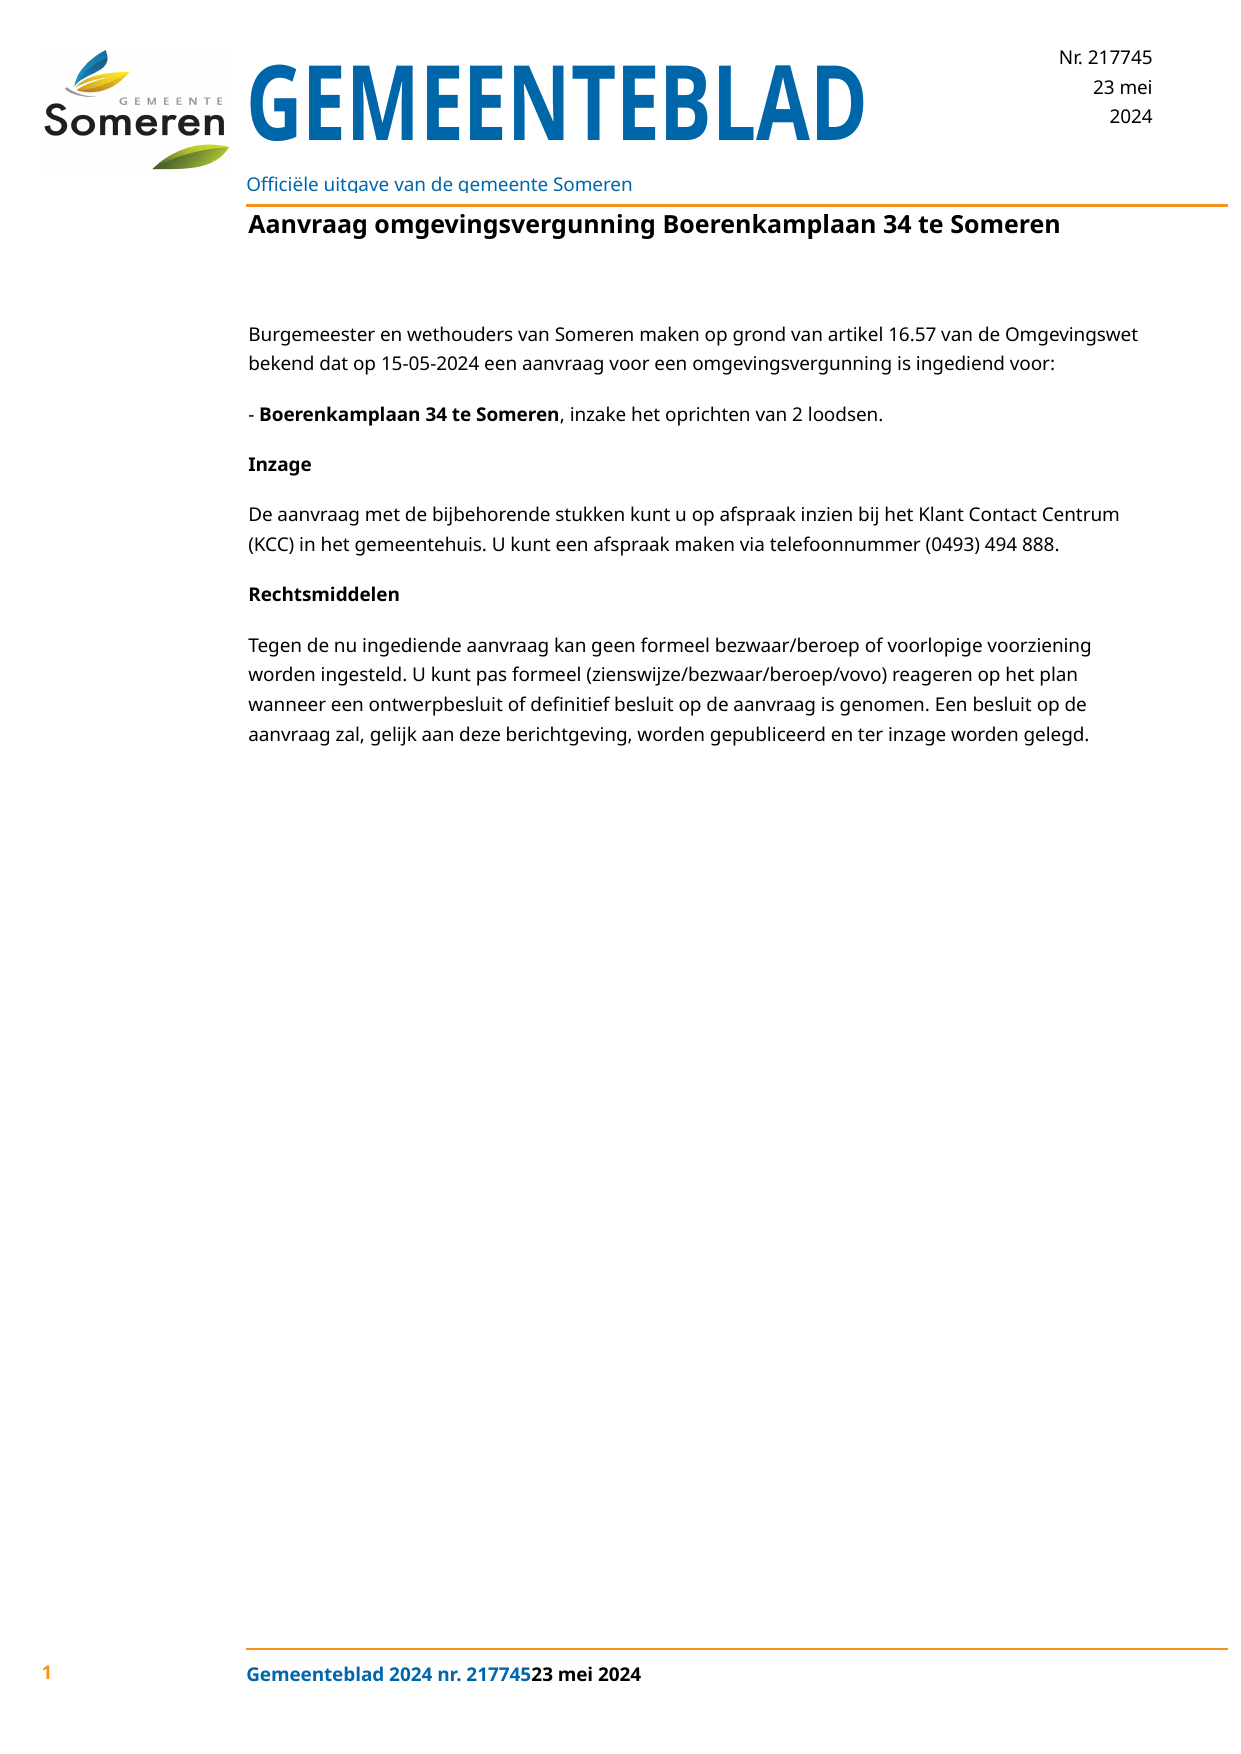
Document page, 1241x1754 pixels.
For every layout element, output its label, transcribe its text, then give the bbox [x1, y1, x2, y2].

text De aanvraag met de bijbehorende stukken kunt u op afspraak inzien bij het Klant Contact Centrum (KCC) in het gemeentehuis. U kunt een afspraak maken via telefoonnummer (0493) 494 888. [248, 502, 1152, 557]
text Burgemeester en wethouders van Someren maken op grond van artikel 16.57 van de Omgevingswet bekend dat op 15-05-2024 een aanvraag voor een omgevingsvergunning is ingediend voor: [248, 321, 1152, 376]
text Aanvraag omgevingsvergunning Boerenkamplaan 34 te Someren [248, 207, 1152, 241]
text Rechtsmiddelen [248, 582, 1152, 607]
text Tegen de nu ingediende aanvraag kan geen formeel bezwaar/beroep of voorlopige voorziening worden ingesteld. U kunt pas formeel (zienswijze/bezwaar/beroep/vovo) reageren op het plan wanneer een ontwerpbesluit of definitief besluit op de aanvraag is genomen. Een besluit op de aanvraag zal, gelijk aan deze berichtgeving, worden gepubliceerd en ter inzage worden gelegd. [248, 632, 1152, 746]
text - Boerenkamplaan 34 te Someren, inzake het oprichten van 2 loodsen. [248, 401, 1152, 426]
picture [41, 47, 231, 172]
text Inzage [248, 451, 1152, 477]
